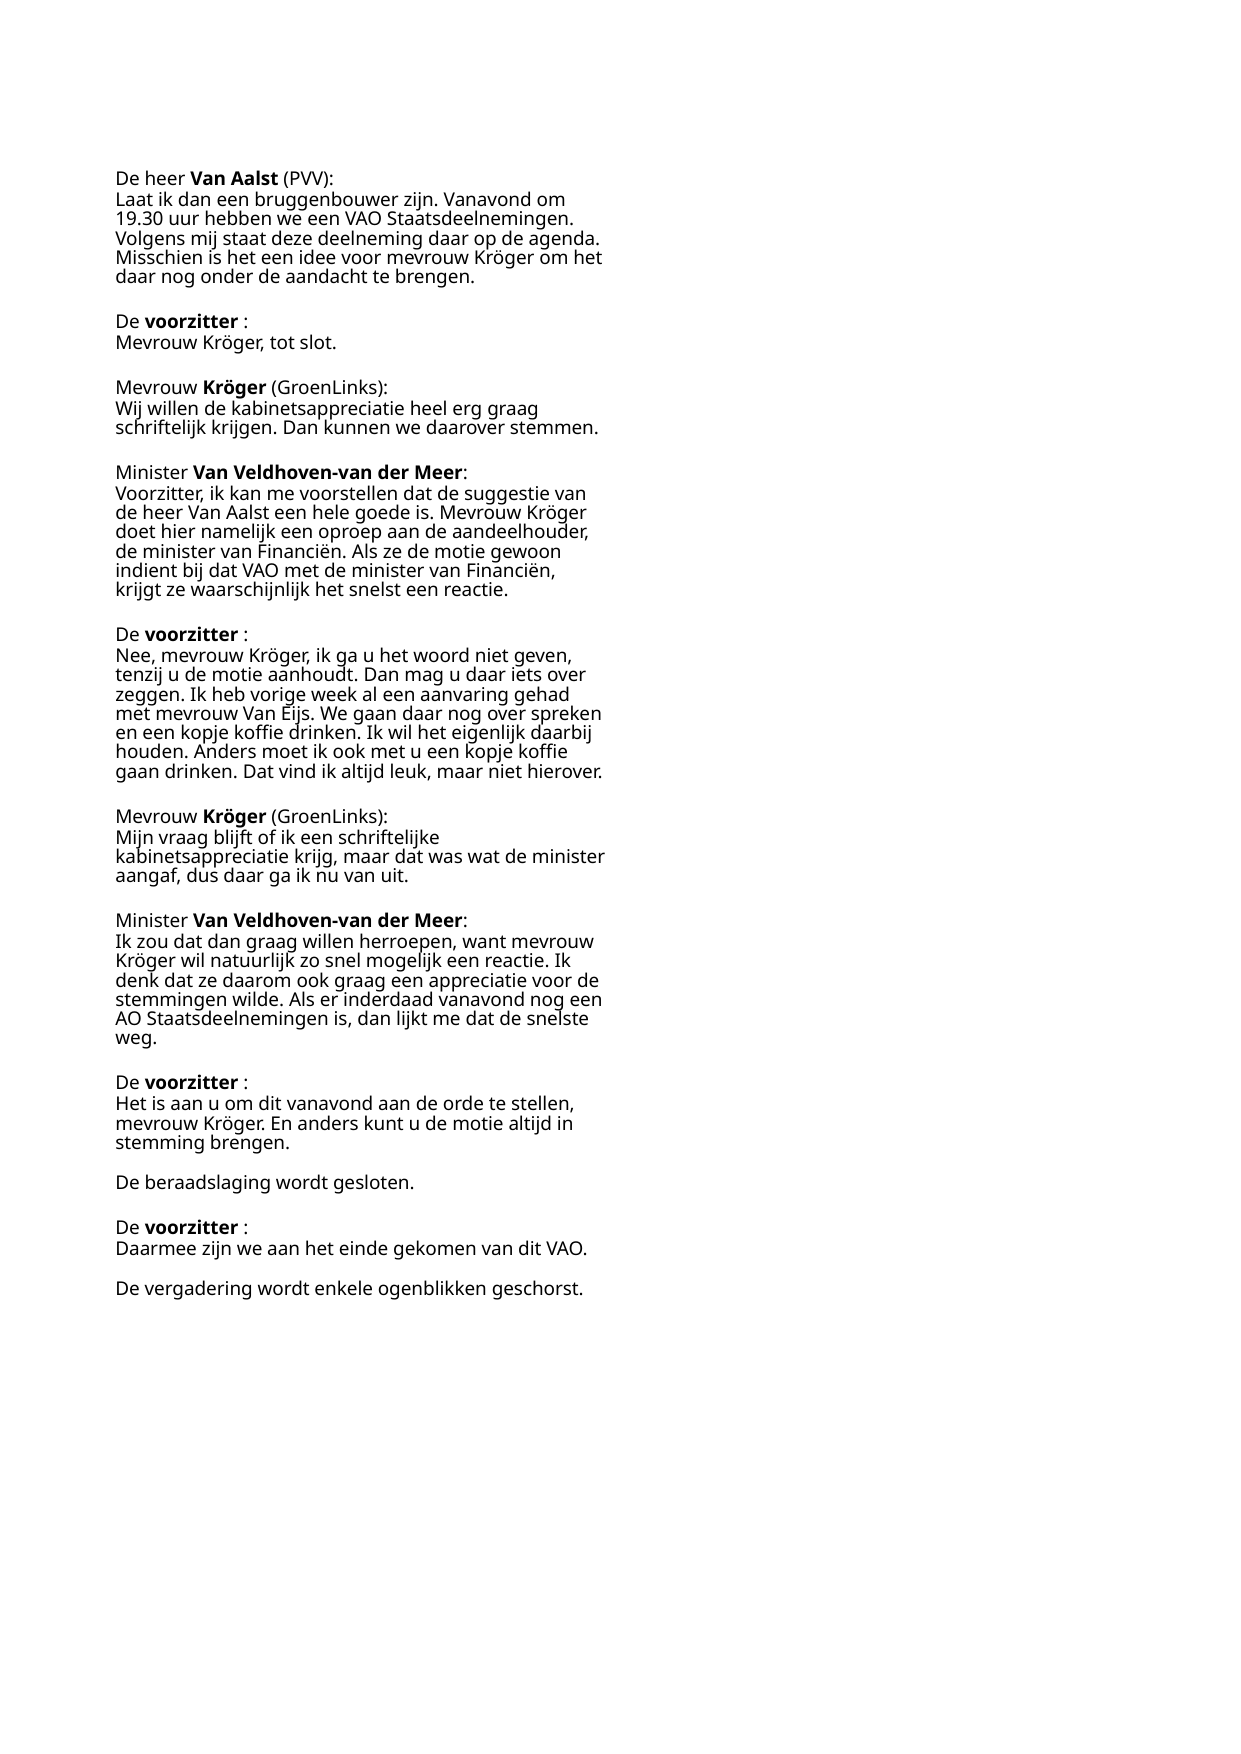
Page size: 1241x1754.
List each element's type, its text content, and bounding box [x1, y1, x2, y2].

text Minister Van Veldhoven-van der Meer: [115, 459, 605, 485]
text De vergadering wordt enkele ogenblikken geschorst. [115, 1280, 605, 1299]
text Nee, mevrouw Kröger, ik ga u het woord niet geven, tenzij u de motie aanhoudt. Dan mag u daar iets over zeggen. Ik heb vorige week al een aanvaring gehad met mevrouw Van Eijs. We gaan daar nog over spreken en een kopje koffie drinken. Ik wil het eigenlijk daarbij houden. Anders moet ik ook met u een kopje koffie gaan drinken. Dat vind ik altijd leuk, maar niet hierover. [115, 647, 605, 782]
text Wij willen de kabinetsappreciatie heel erg graag schriftelijk krijgen. Dan kunnen we daarover stemmen. [115, 400, 605, 438]
text De voorzitter : [115, 621, 605, 647]
text Minister Van Veldhoven-van der Meer: [115, 907, 605, 933]
text Het is aan u om dit vanavond aan de orde te stellen, mevrouw Kröger. En anders kunt u de motie altijd in stemming brengen. [115, 1095, 605, 1153]
text De beraadslaging wordt gesloten. [115, 1174, 605, 1193]
text De heer Van Aalst (PVV): [115, 165, 605, 191]
text Mevrouw Kröger (GroenLinks): [115, 803, 605, 829]
text Ik zou dat dan graag willen herroepen, want mevrouw Kröger wil natuurlijk zo snel mogelijk een reactie. Ik denk dat ze daarom ook graag een appreciatie voor de stemmingen wilde. Als er inderdaad vanavond nog een AO Staatsdeelnemingen is, dan lijkt me dat de snelste weg. [115, 933, 605, 1049]
text Voorzitter, ik kan me voorstellen dat de suggestie van de heer Van Aalst een hele goede is. Mevrouw Kröger doet hier namelijk een oproep aan de aandeelhouder, de minister van Financiën. Als ze de motie gewoon indient bij dat VAO met de minister van Financiën, krijgt ze waarschijnlijk het snelst een reactie. [115, 485, 605, 601]
text De voorzitter : [115, 308, 605, 334]
text De voorzitter : [115, 1069, 605, 1095]
text Mijn vraag blijft of ik een schriftelijke kabinetsappreciatie krijg, maar dat was wat de minister aangaf, dus daar ga ik nu van uit. [115, 829, 605, 886]
text Mevrouw Kröger, tot slot. [115, 334, 605, 353]
text Daarmee zijn we aan het einde gekomen van dit VAO. [115, 1240, 605, 1259]
text De voorzitter : [115, 1214, 605, 1240]
text Mevrouw Kröger (GroenLinks): [115, 374, 605, 400]
text Laat ik dan een bruggenbouwer zijn. Vanavond om 19.30 uur hebben we een VAO Staatsdeelnemingen. Volgens mij staat deze deelneming daar op de agenda. Misschien is het een idee voor mevrouw Kröger om het daar nog onder de aandacht te brengen. [115, 191, 605, 287]
